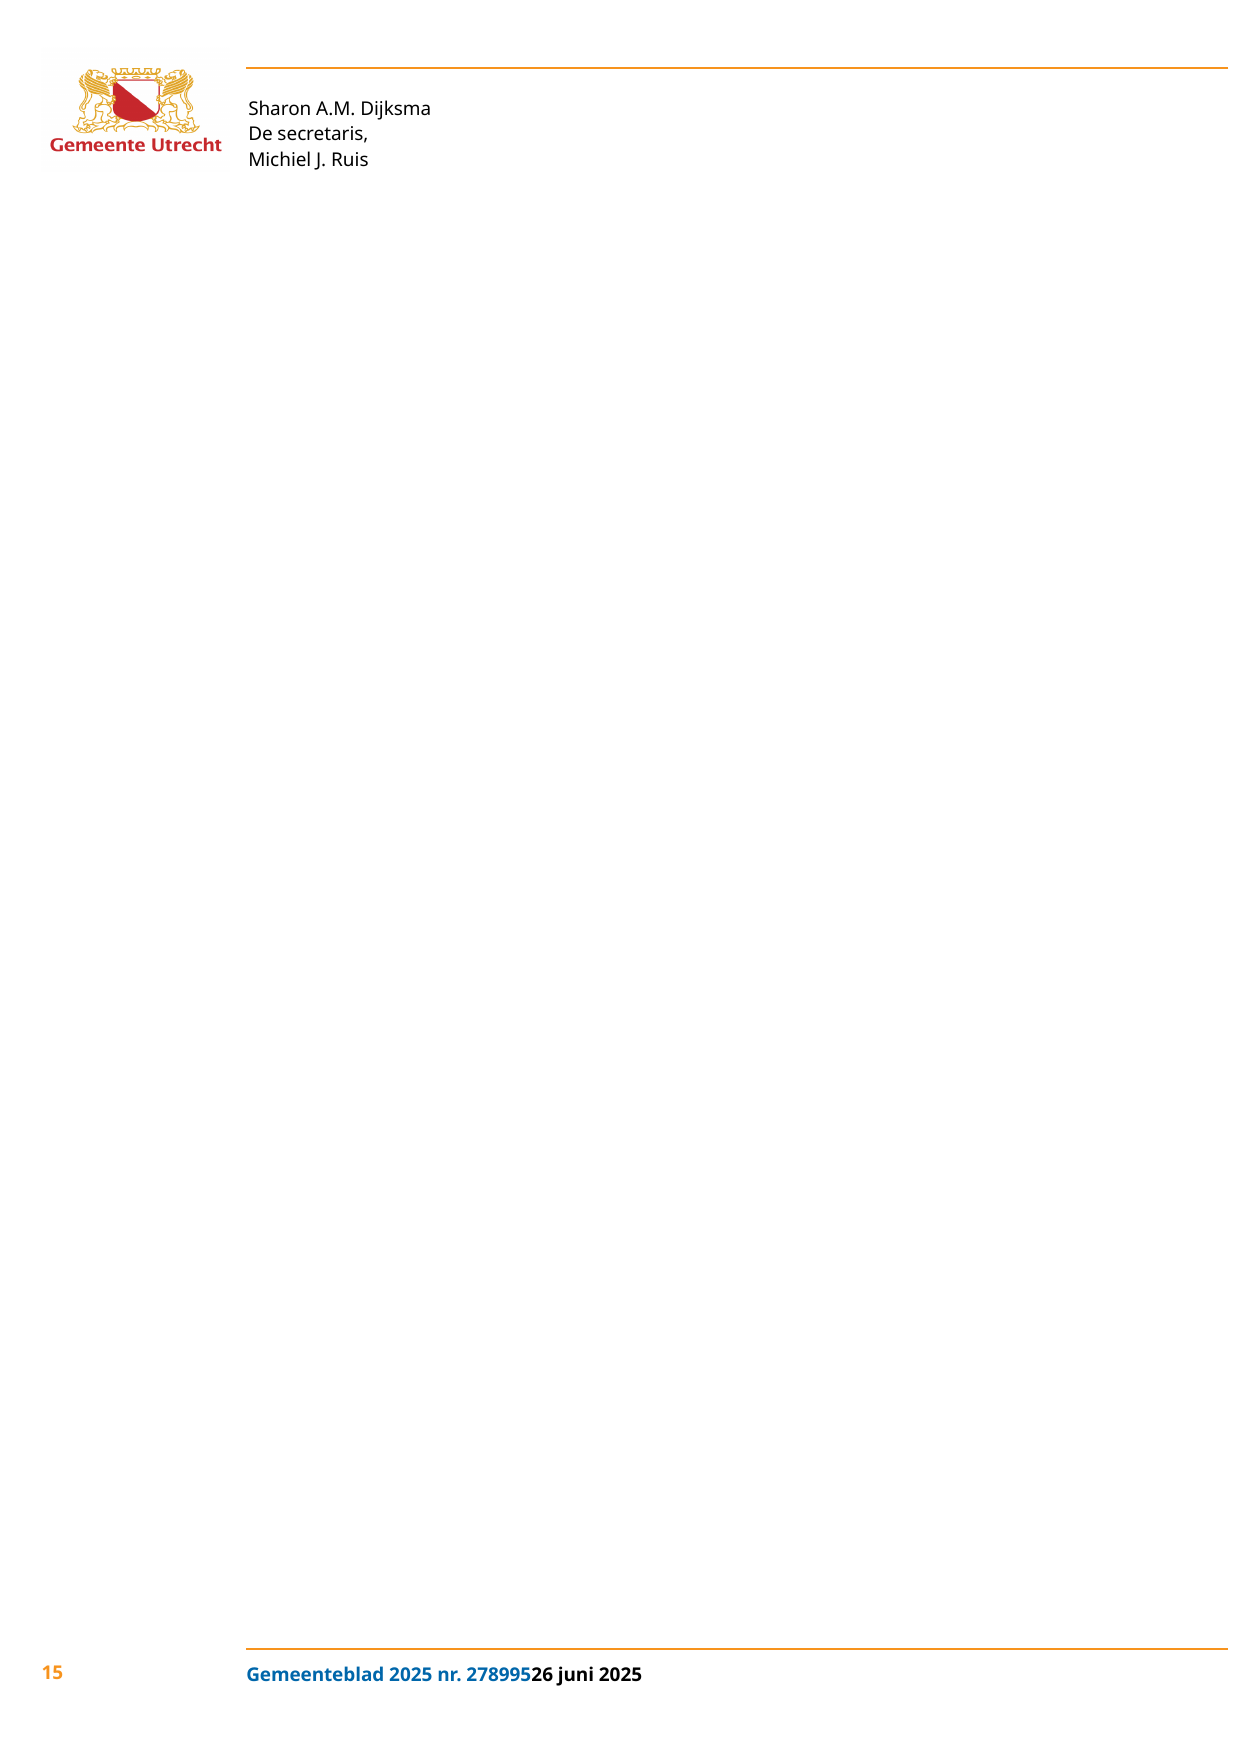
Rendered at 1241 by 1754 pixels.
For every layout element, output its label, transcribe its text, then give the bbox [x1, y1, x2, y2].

text Michiel J. Ruis [248, 146, 1152, 172]
text De secretaris, [248, 121, 1152, 146]
text Sharon A.M. Dijksma [248, 95, 1152, 121]
picture [41, 47, 231, 172]
